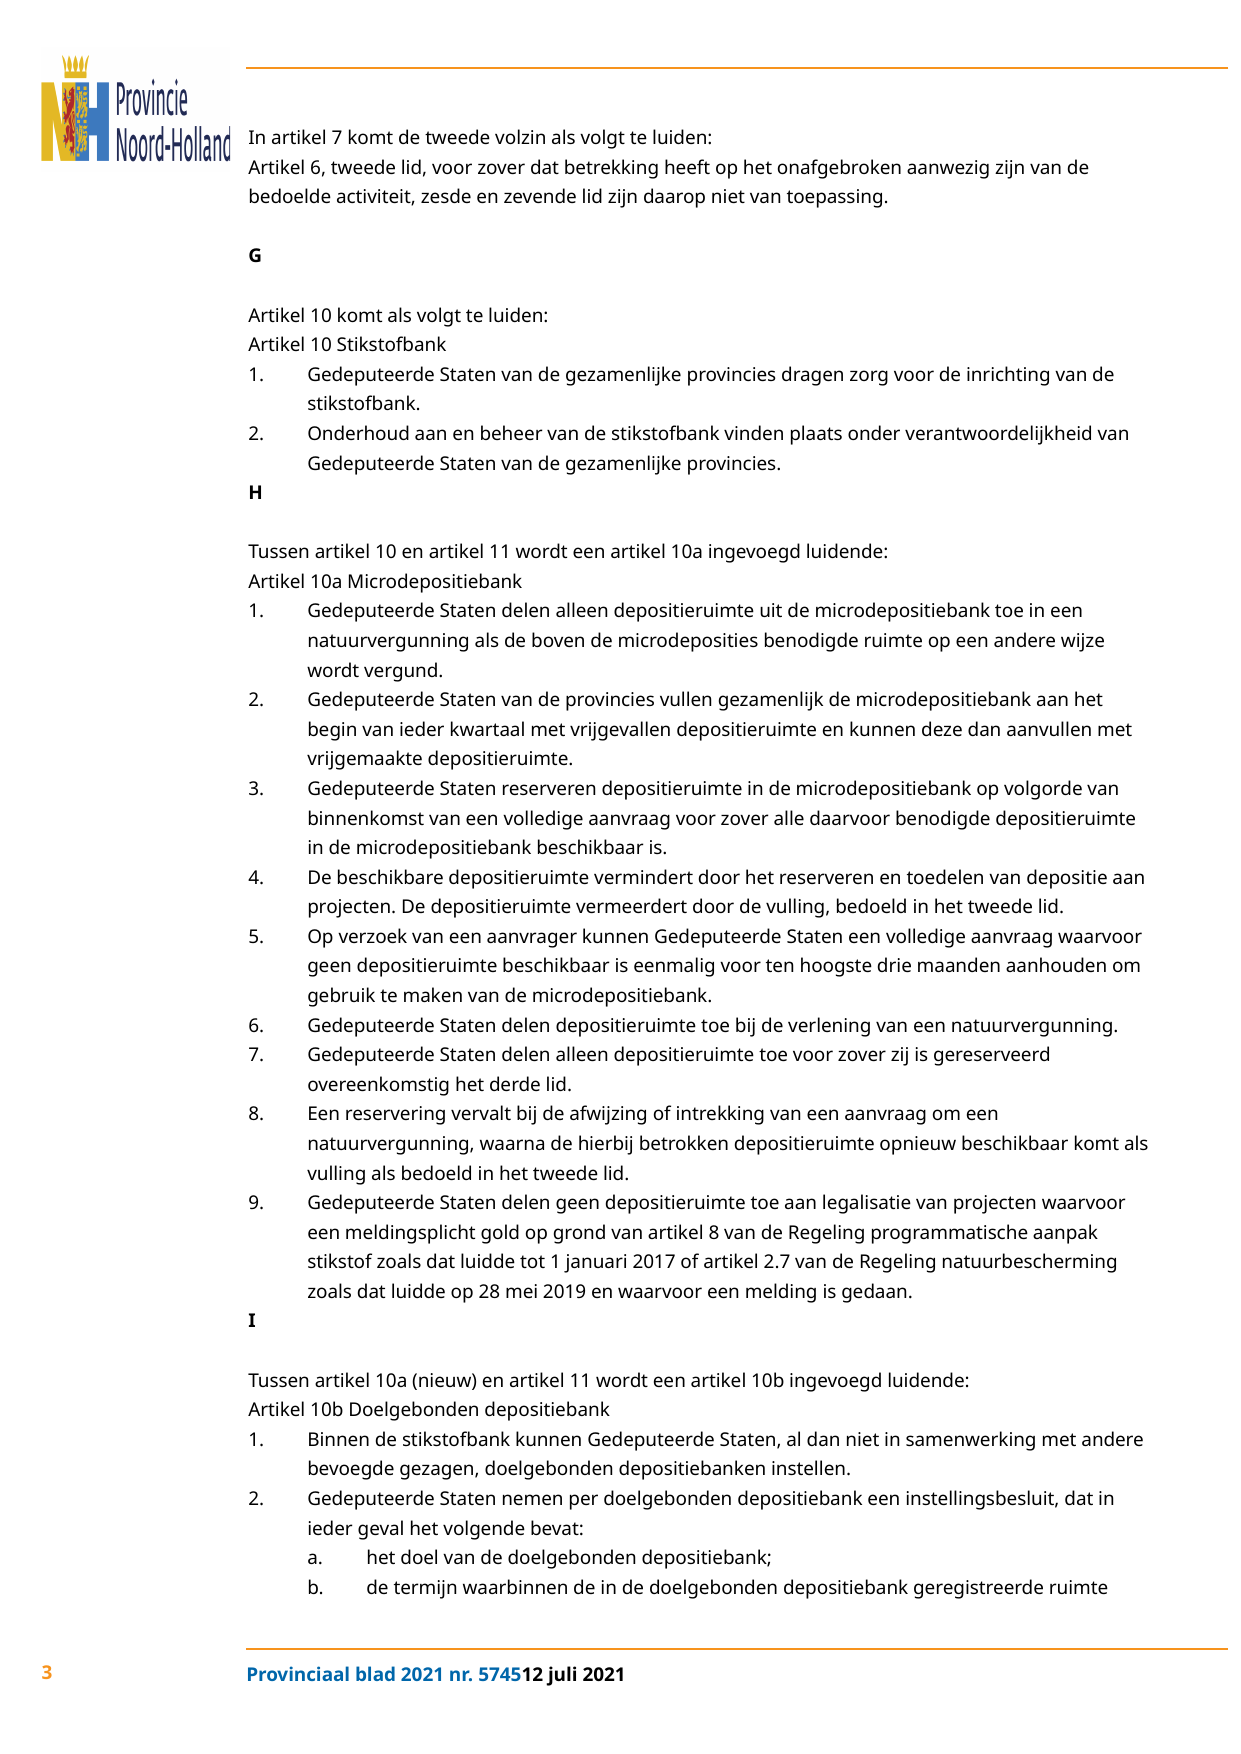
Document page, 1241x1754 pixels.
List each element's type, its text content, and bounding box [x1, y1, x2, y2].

text Artikel 10a Microdepositiebank [248, 568, 1152, 594]
text Tussen artikel 10 en artikel 11 wordt een artikel 10a ingevoegd luidende: [248, 538, 1152, 564]
picture [41, 47, 231, 172]
list Gedeputeerde Staten delen alleen depositieruimte uit de microdepositiebank toe in een natuurvergunning als de boven de microdeposities benodigde ruimte op een andere wijze wordt vergund. [248, 598, 1152, 683]
text Artikel 10 Stikstofbank [248, 331, 1152, 357]
text Artikel 10 komt als volgt te luiden: [248, 302, 1152, 328]
list Gedeputeerde Staten delen alleen depositieruimte toe voor zover zij is gereserveerd overeenkomstig het derde lid. [248, 1041, 1152, 1097]
list Gedeputeerde Staten nemen per doelgebonden depositiebank een instellingsbesluit, dat in ieder geval het volgende bevat: [248, 1485, 1152, 1541]
list Gedeputeerde Staten van de provincies vullen gezamenlijk de microdepositiebank aan het begin van ieder kwartaal met vrijgevallen depositieruimte en kunnen deze dan aanvullen met vrijgemaakte depositieruimte. [248, 686, 1152, 771]
text Artikel 10b Doelgebonden depositiebank [248, 1396, 1152, 1422]
text G [248, 243, 1152, 268]
list Onderhoud aan en beheer van de stikstofbank vinden plaats onder verantwoordelijkheid van Gedeputeerde Staten van de gezamenlijke provincies. [248, 420, 1152, 476]
list de termijn waarbinnen de in de doelgebonden depositiebank geregistreerde ruimte [307, 1574, 1152, 1600]
text Tussen artikel 10a (nieuw) en artikel 11 wordt een artikel 10b ingevoegd luidende: [248, 1367, 1152, 1393]
text Artikel 6, tweede lid, voor zover dat betrekking heeft op het onafgebroken aanwezig zijn van de bedoelde activiteit, zesde en zevende lid zijn daarop niet van toepassing. [248, 154, 1152, 209]
list Gedeputeerde Staten delen geen depositieruimte toe aan legalisatie van projecten waarvoor een meldingsplicht gold op grond van artikel 8 van de Regeling programmatische aanpak stikstof zoals dat luidde tot 1 januari 2017 of artikel 2.7 van de Regeling natuurbescherming zoals dat luidde op 28 mei 2019 en waarvoor een melding is gedaan. [248, 1189, 1152, 1304]
list De beschikbare depositieruimte vermindert door het reserveren en toedelen van depositie aan projecten. De depositieruimte vermeerdert door de vulling, bedoeld in het tweede lid. [248, 864, 1152, 919]
list Gedeputeerde Staten delen depositieruimte toe bij de verlening van een natuurvergunning. [248, 1012, 1152, 1038]
text I [248, 1308, 1152, 1333]
list Op verzoek van een aanvrager kunnen Gedeputeerde Staten een volledige aanvraag waarvoor geen depositieruimte beschikbaar is eenmalig voor ten hoogste drie maanden aanhouden om gebruik te maken van de microdepositiebank. [248, 923, 1152, 1008]
list Een reservering vervalt bij de afwijzing of intrekking van een aanvraag om een natuurvergunning, waarna de hierbij betrokken depositieruimte opnieuw beschikbaar komt als vulling als bedoeld in het tweede lid. [248, 1101, 1152, 1186]
list Gedeputeerde Staten reserveren depositieruimte in de microdepositiebank op volgorde van binnenkomst van een volledige aanvraag voor zover alle daarvoor benodigde depositieruimte in de microdepositiebank beschikbaar is. [248, 775, 1152, 860]
text In artikel 7 komt de tweede volzin als volgt te luiden: [248, 124, 1152, 150]
list het doel van de doelgebonden depositiebank; [307, 1544, 1152, 1570]
list Gedeputeerde Staten van de gezamenlijke provincies dragen zorg voor de inrichting van de stikstofbank. [248, 361, 1152, 416]
list Binnen de stikstofbank kunnen Gedeputeerde Staten, al dan niet in samenwerking met andere bevoegde gezagen, doelgebonden depositiebanken instellen. [248, 1426, 1152, 1481]
text H [248, 479, 1152, 505]
